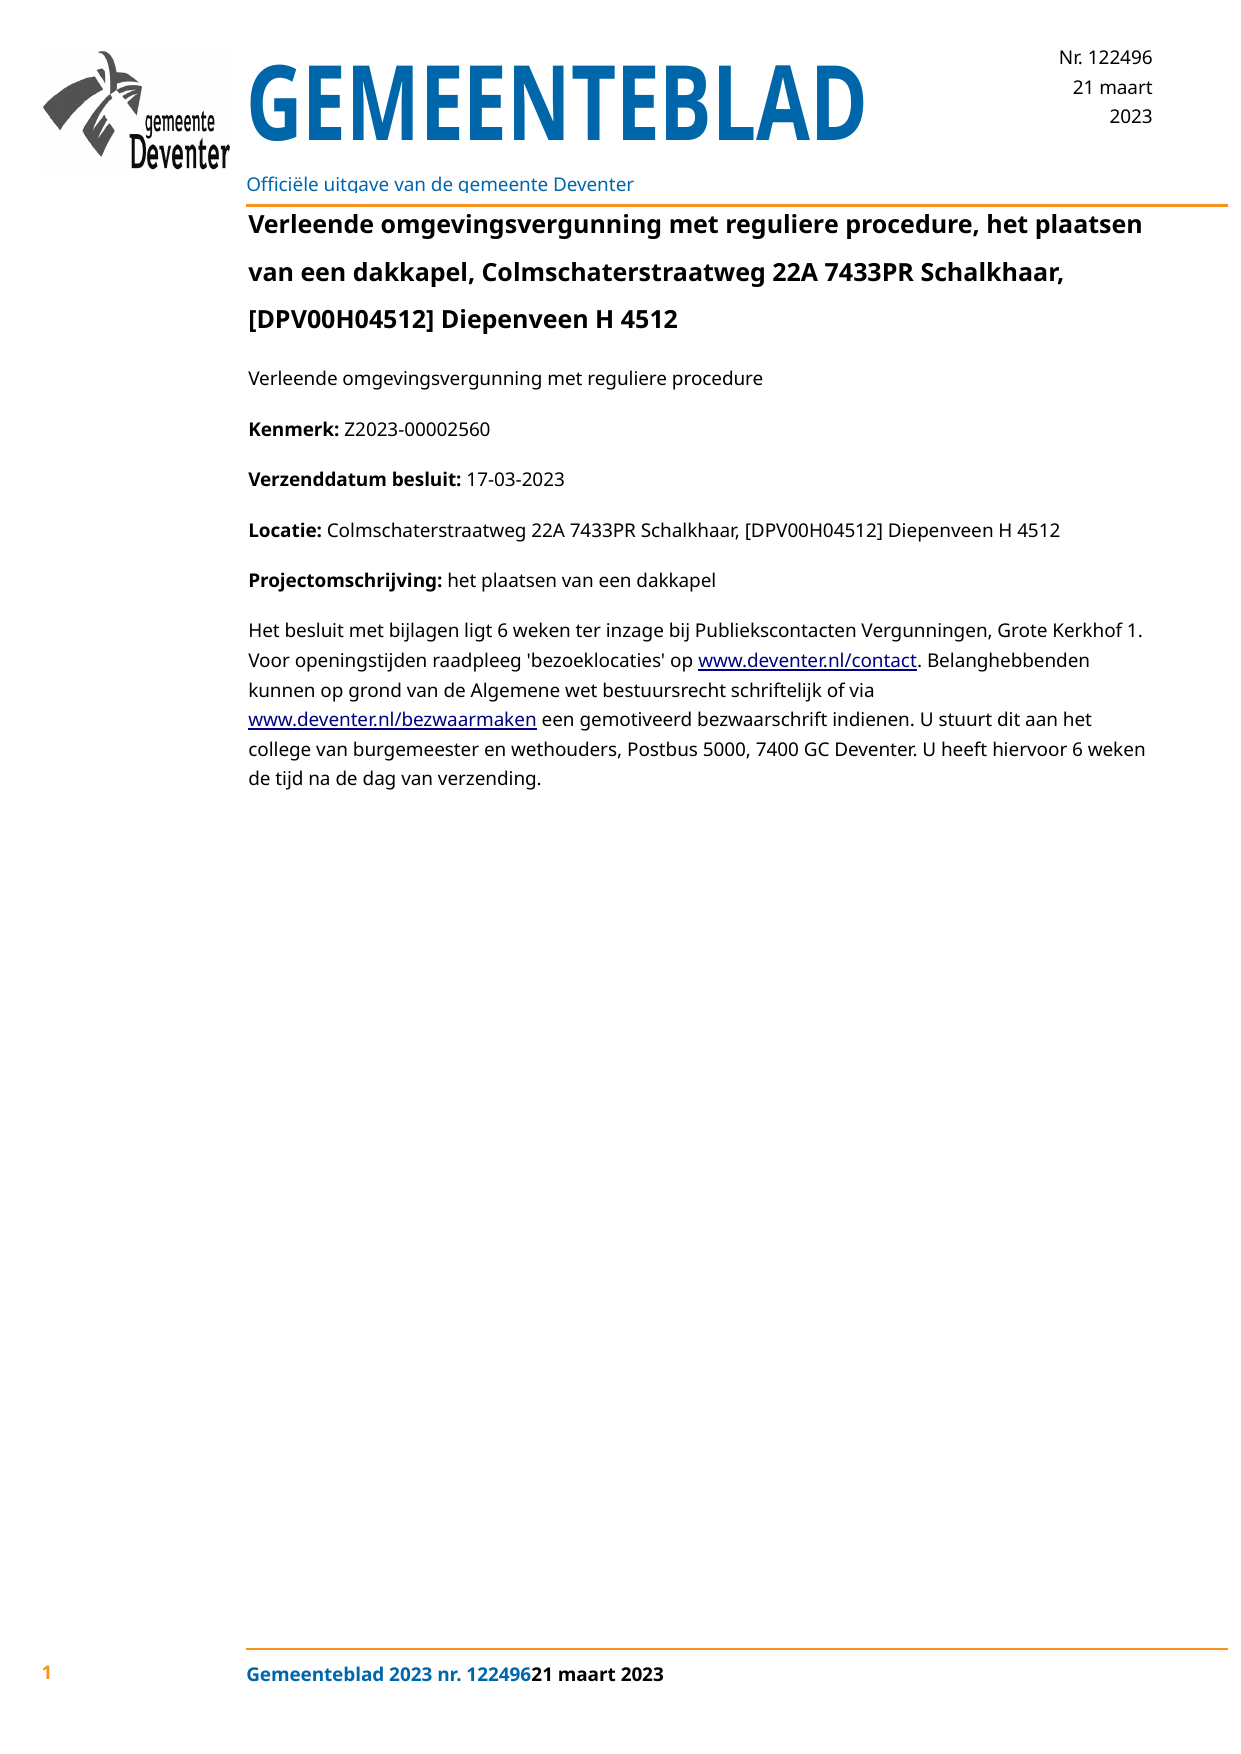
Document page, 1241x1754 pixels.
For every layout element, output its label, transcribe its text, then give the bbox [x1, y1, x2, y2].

text Verleende omgevingsvergunning met reguliere procedure [248, 366, 1152, 391]
text Verzenddatum besluit: 17-03-2023 [248, 466, 1152, 492]
text Verleende omgevingsvergunning met reguliere procedure, het plaatsen van een dakkapel, Colmschaterstraatweg 22A 7433PR Schalkhaar, [DPV00H04512] Diepenveen H 4512 [248, 207, 1152, 336]
text Projectomschrijving: het plaatsen van een dakkapel [248, 567, 1152, 593]
text Locatie: Colmschaterstraatweg 22A 7433PR Schalkhaar, [DPV00H04512] Diepenveen H 4512 [248, 517, 1152, 542]
text Het besluit met bijlagen ligt 6 weken ter inzage bij Publiekscontacten Vergunningen, Grote Kerkhof 1. Voor openingstijden raadpleeg 'bezoeklocaties' op www.deventer.nl/contact. Belanghebbenden kunnen op grond van de Algemene wet bestuursrecht schriftelijk of via www.deventer.nl/bezwaarmaken een gemotiveerd bezwaarschrift indienen. U stuurt dit aan het college van burgemeester en wethouders, Postbus 5000, 7400 GC Deventer. U heeft hiervoor 6 weken de tijd na de dag van verzending. [248, 618, 1152, 791]
picture [41, 47, 231, 172]
text Kenmerk: Z2023-00002560 [248, 416, 1152, 442]
